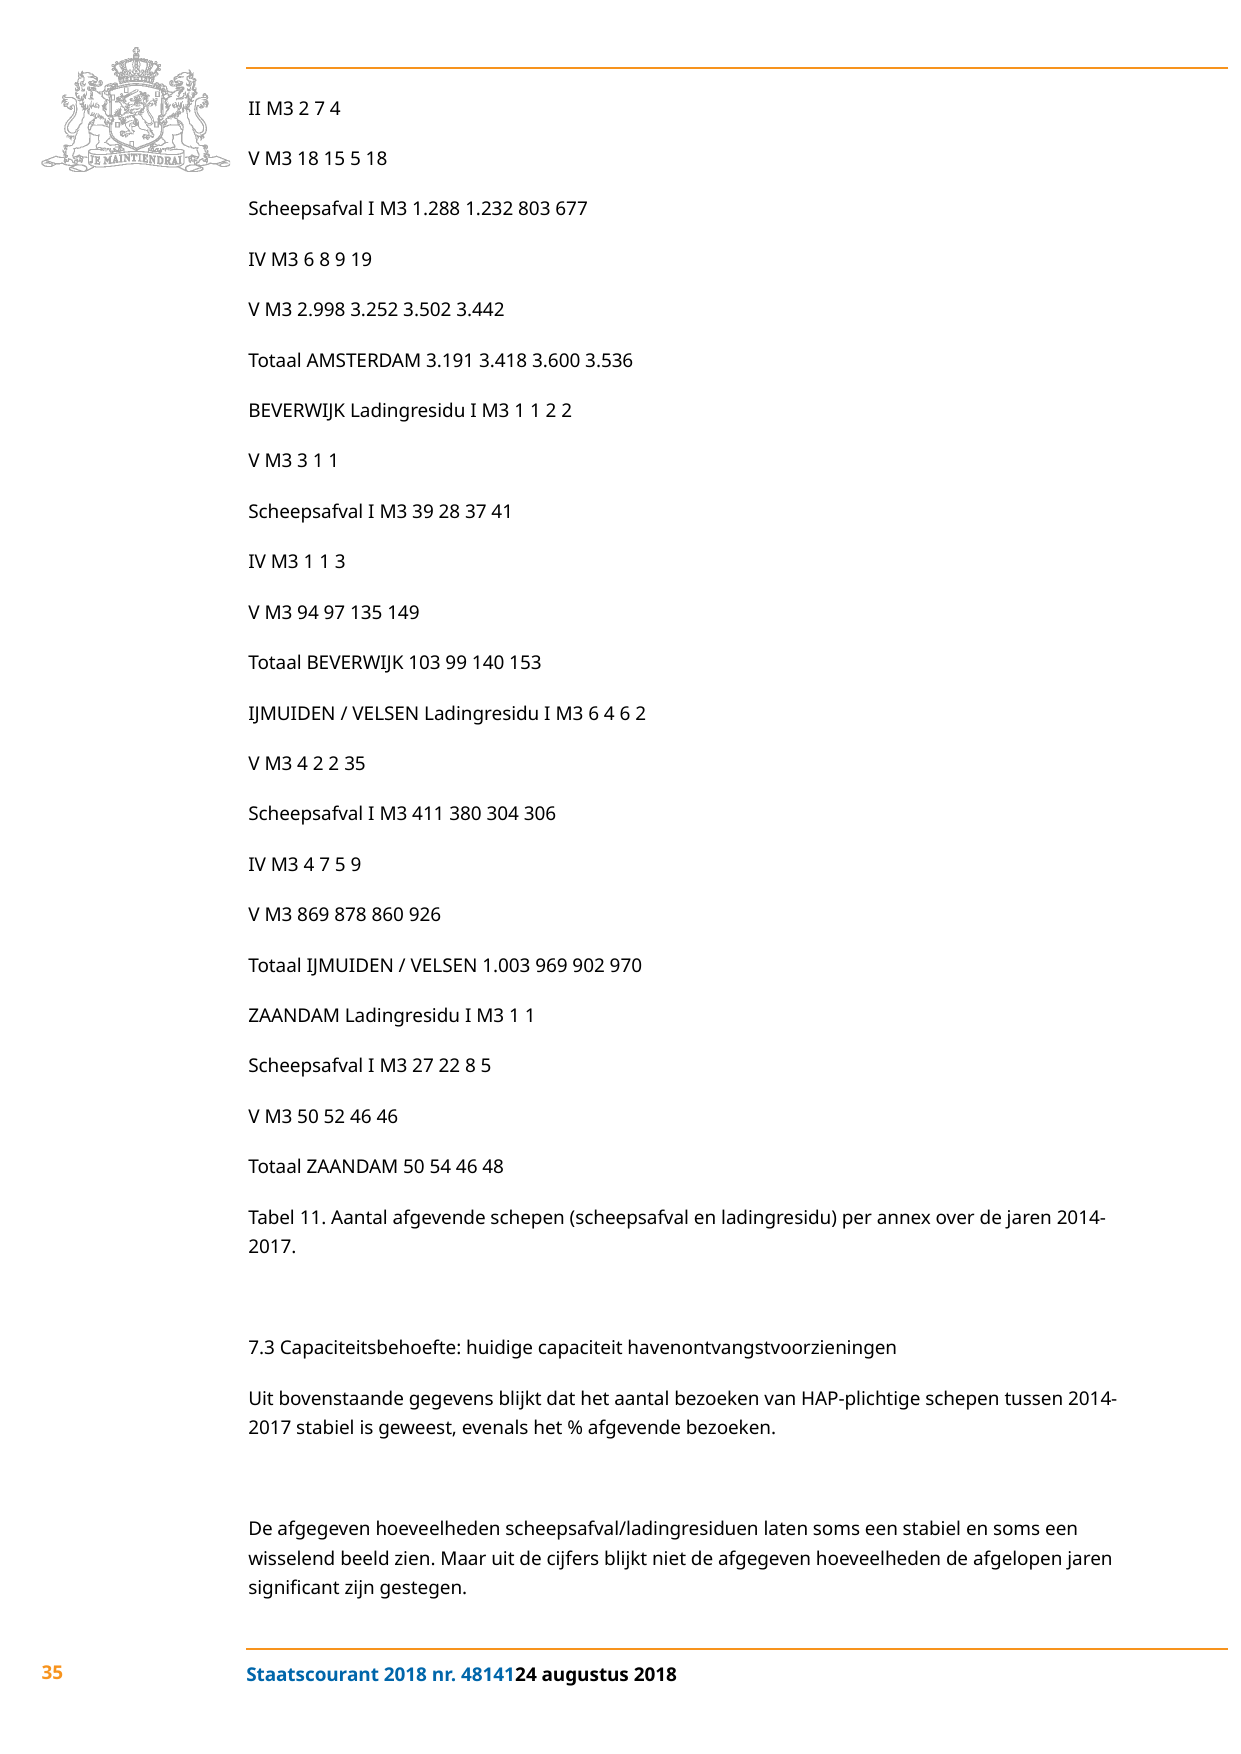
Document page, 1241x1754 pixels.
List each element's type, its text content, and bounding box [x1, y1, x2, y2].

text Totaal ZAANDAM 50 54 46 48 [248, 1153, 1152, 1179]
text BEVERWIJK Ladingresidu I M3 1 1 2 2 [248, 397, 1152, 423]
text IV M3 6 8 9 19 [248, 246, 1152, 272]
text V M3 94 97 135 149 [248, 599, 1152, 625]
text ZAANDAM Ladingresidu I M3 1 1 [248, 1002, 1152, 1028]
text V M3 18 15 5 18 [248, 145, 1152, 171]
text II M3 2 7 4 [248, 95, 1152, 121]
text V M3 4 2 2 35 [248, 750, 1152, 776]
text Scheepsafval I M3 1.288 1.232 803 677 [248, 196, 1152, 221]
text Scheepsafval I M3 27 22 8 5 [248, 1053, 1152, 1078]
text Totaal BEVERWIJK 103 99 140 153 [248, 649, 1152, 675]
text De afgegeven hoeveelheden scheepsafval/ladingresiduen laten soms een stabiel en soms een wisselend beeld zien. Maar uit de cijfers blijkt niet de afgegeven hoeveelheden de afgelopen jaren significant zijn gestegen. [248, 1515, 1152, 1600]
picture [41, 47, 231, 172]
text Totaal IJMUIDEN / VELSEN 1.003 969 902 970 [248, 952, 1152, 978]
text V M3 50 52 46 46 [248, 1103, 1152, 1129]
text IV M3 1 1 3 [248, 548, 1152, 574]
text 7.3 Capaciteitsbehoefte: huidige capaciteit havenontvangstvoorzieningen [248, 1334, 1152, 1360]
text IV M3 4 7 5 9 [248, 851, 1152, 877]
text V M3 2.998 3.252 3.502 3.442 [248, 296, 1152, 322]
text Uit bovenstaande gegevens blijkt dat het aantal bezoeken van HAP-plichtige schepen tussen 2014-2017 stabiel is geweest, evenals het % afgevende bezoeken. [248, 1385, 1152, 1440]
text V M3 869 878 860 926 [248, 901, 1152, 927]
text Tabel 11. Aantal afgevende schepen (scheepsafval en ladingresidu) per annex over de jaren 2014-2017. [248, 1204, 1152, 1259]
text Totaal AMSTERDAM 3.191 3.418 3.600 3.536 [248, 347, 1152, 373]
text Scheepsafval I M3 39 28 37 41 [248, 498, 1152, 524]
text IJMUIDEN / VELSEN Ladingresidu I M3 6 4 6 2 [248, 700, 1152, 726]
text V M3 3 1 1 [248, 448, 1152, 473]
text Scheepsafval I M3 411 380 304 306 [248, 801, 1152, 826]
